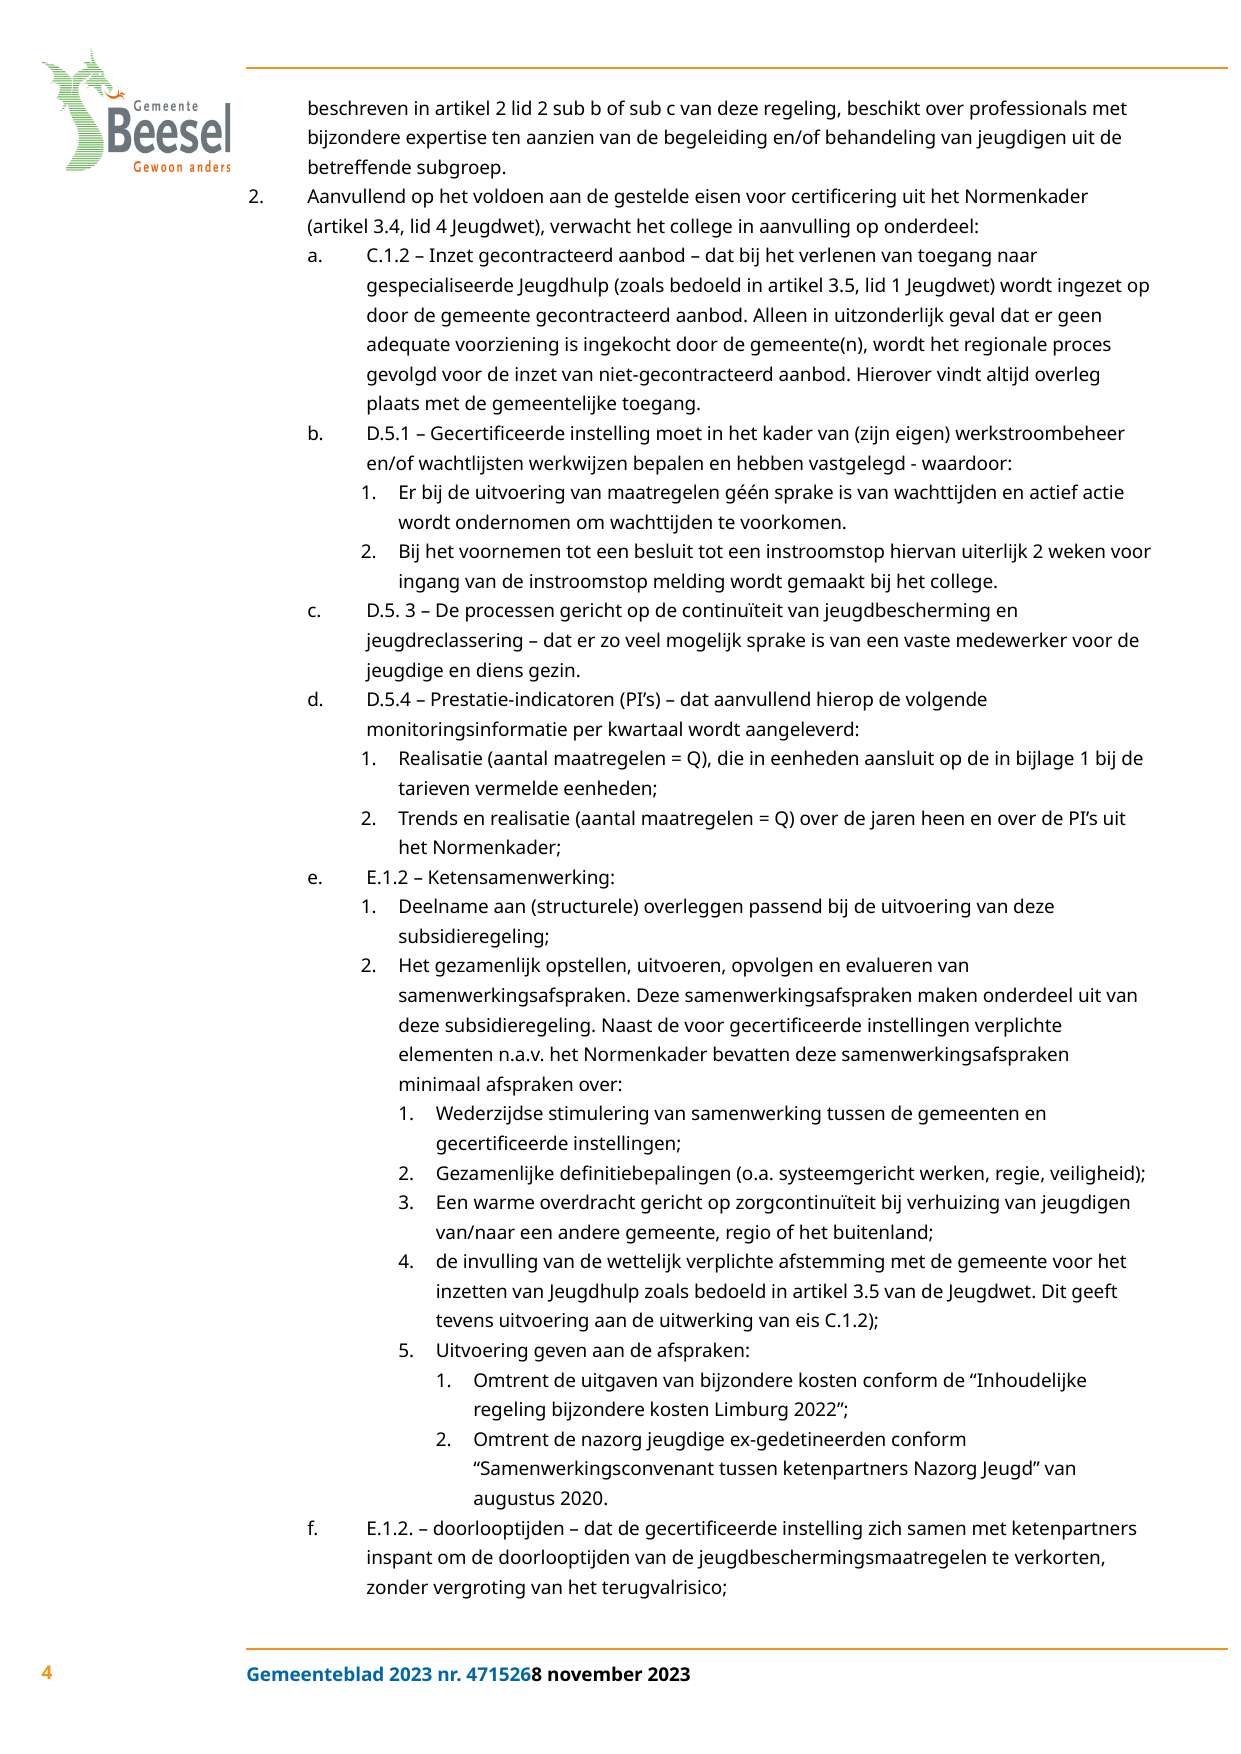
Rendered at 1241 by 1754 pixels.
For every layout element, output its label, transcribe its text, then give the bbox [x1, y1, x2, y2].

list D.5.4 – Prestatie-indicatoren (PI’s) – dat aanvullend hierop de volgende monitoringsinformatie per kwartaal wordt aangeleverd: [307, 686, 1152, 742]
list E.1.2. – doorlooptijden – dat de gecertificeerde instelling zich samen met ketenpartners inspant om de doorlooptijden van de jeugdbeschermingsmaatregelen te verkorten, zonder vergroting van het terugvalrisico; [307, 1515, 1152, 1600]
list Aanvullend op het voldoen aan de gestelde eisen voor certificering uit het Normenkader (artikel 3.4, lid 4 Jeugdwet), verwacht het college in aanvulling op onderdeel: [248, 183, 1152, 239]
list beschreven in artikel 2 lid 2 sub b of sub c van deze regeling, beschikt over professionals met bijzondere expertise ten aanzien van de begeleiding en/of behandeling van jeugdigen uit de betreffende subgroep. [248, 95, 1152, 180]
list Trends en realisatie (aantal maatregelen = Q) over de jaren heen en over de PI’s uit het Normenkader; [361, 805, 1152, 860]
list Realisatie (aantal maatregelen = Q), die in eenheden aansluit op de in bijlage 1 bij de tarieven vermelde eenheden; [361, 746, 1152, 801]
list Deelname aan (structurele) overleggen passend bij de uitvoering van deze subsidieregeling; [361, 893, 1152, 949]
list de invulling van de wettelijk verplichte afstemming met de gemeente voor het inzetten van Jeugdhulp zoals bedoeld in artikel 3.5 van de Jeugdwet. Dit geeft tevens uitvoering aan de uitwerking van eis C.1.2); [398, 1248, 1152, 1333]
list Gezamenlijke definitiebepalingen (o.a. systeemgericht werken, regie, veiligheid); [398, 1160, 1152, 1186]
list Het gezamenlijk opstellen, uitvoeren, opvolgen en evalueren van samenwerkingsafspraken. Deze samenwerkingsafspraken maken onderdeel uit van deze subsidieregeling. Naast de voor gecertificeerde instellingen verplichte elementen n.a.v. het Normenkader bevatten deze samenwerkingsafspraken minimaal afspraken over: [361, 953, 1152, 1097]
list Bij het voornemen tot een besluit tot een instroomstop hiervan uiterlijk 2 weken voor ingang van de instroomstop melding wordt gemaakt bij het college. [361, 538, 1152, 594]
list Uitvoering geven aan de afspraken: [398, 1337, 1152, 1363]
list E.1.2 – Ketensamenwerking: [307, 864, 1152, 890]
list Er bij de uitvoering van maatregelen géén sprake is van wachttijden en actief actie wordt ondernomen om wachttijden te voorkomen. [361, 479, 1152, 535]
list C.1.2 – Inzet gecontracteerd aanbod – dat bij het verlenen van toegang naar gespecialiseerde Jeugdhulp (zoals bedoeld in artikel 3.5, lid 1 Jeugdwet) wordt ingezet op door de gemeente gecontracteerd aanbod. Alleen in uitzonderlijk geval dat er geen adequate voorziening is ingekocht door de gemeente(n), wordt het regionale proces gevolgd voor de inzet van niet-gecontracteerd aanbod. Hierover vindt altijd overleg plaats met de gemeentelijke toegang. [307, 243, 1152, 416]
list Een warme overdracht gericht op zorgcontinuïteit bij verhuizing van jeugdigen van/naar een andere gemeente, regio of het buitenland; [398, 1189, 1152, 1245]
list D.5. 3 – De processen gericht op de continuïteit van jeugdbescherming en jeugdreclassering – dat er zo veel mogelijk sprake is van een vaste medewerker voor de jeugdige en diens gezin. [307, 598, 1152, 683]
list Omtrent de uitgaven van bijzondere kosten conform de “Inhoudelijke regeling bijzondere kosten Limburg 2022”; [436, 1367, 1152, 1422]
picture [41, 47, 231, 172]
list Omtrent de nazorg jeugdige ex-gedetineerden conform “Samenwerkingsconvenant tussen ketenpartners Nazorg Jeugd” van augustus 2020. [436, 1426, 1152, 1511]
list D.5.1 – Gecertificeerde instelling moet in het kader van (zijn eigen) werkstroombeheer en/of wachtlijsten werkwijzen bepalen en hebben vastgelegd - waardoor: [307, 420, 1152, 476]
list Wederzijdse stimulering van samenwerking tussen de gemeenten en gecertificeerde instellingen; [398, 1101, 1152, 1156]
